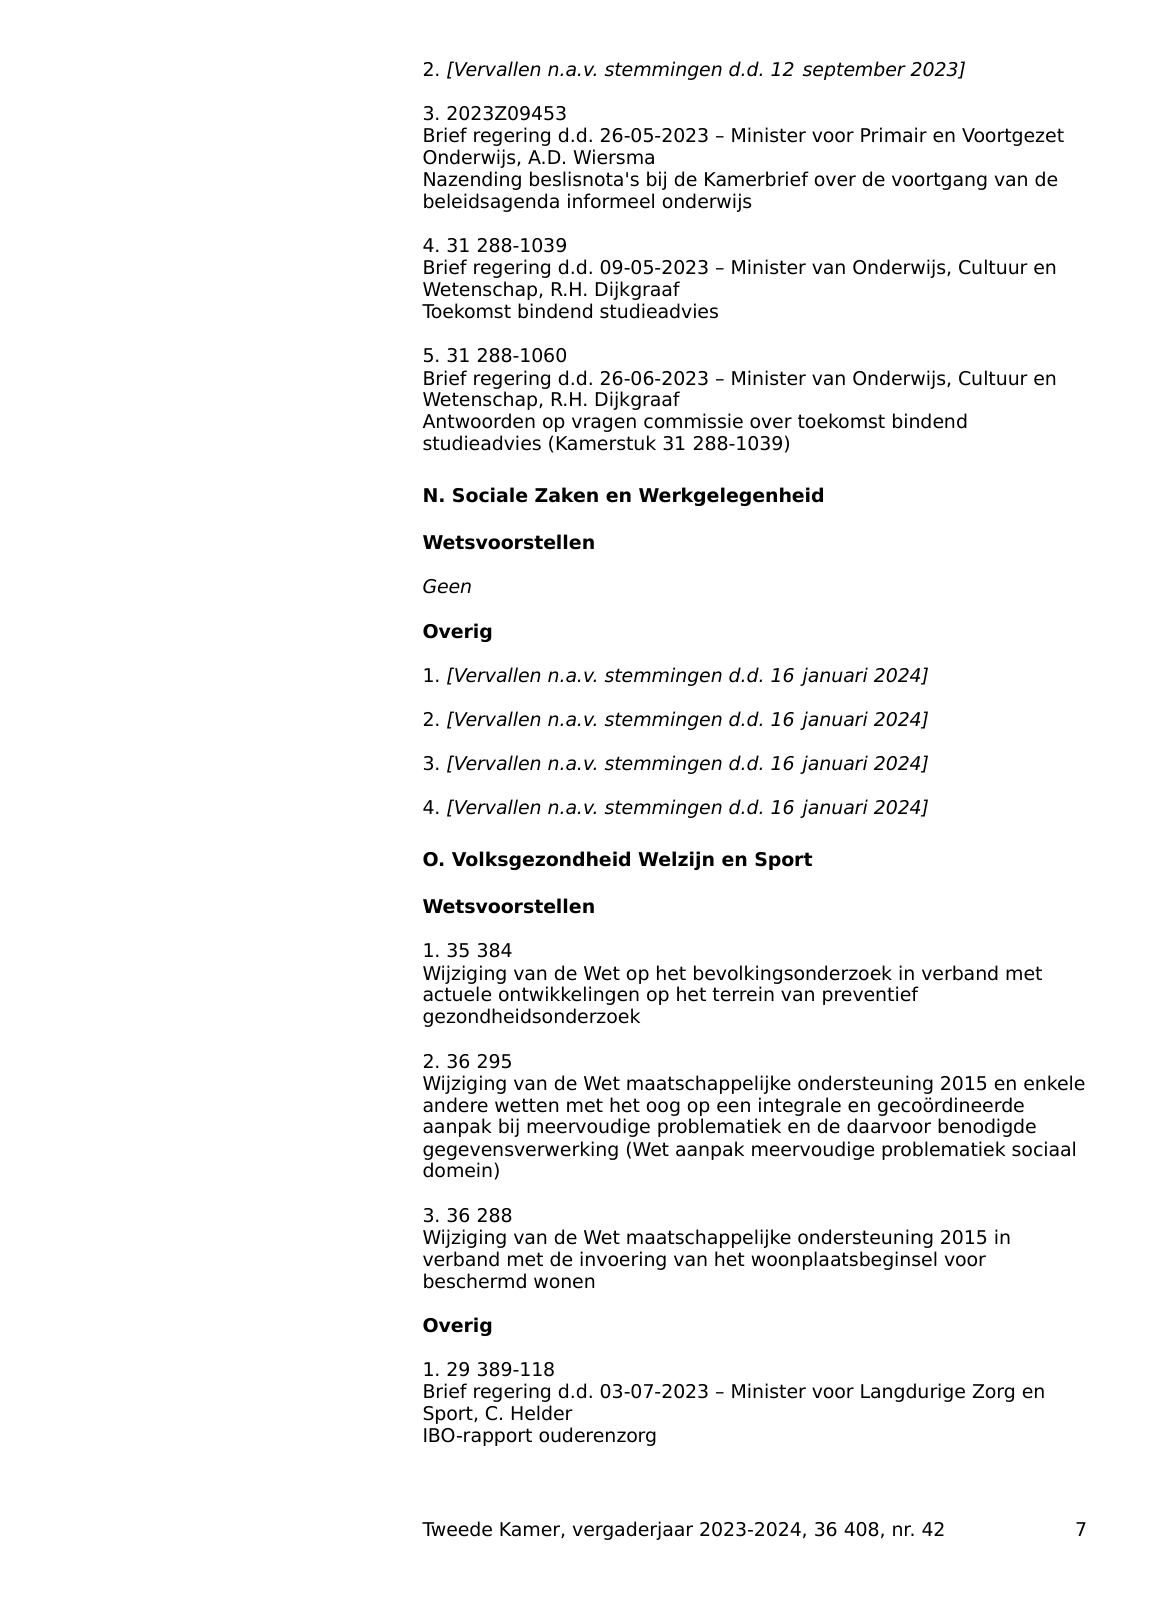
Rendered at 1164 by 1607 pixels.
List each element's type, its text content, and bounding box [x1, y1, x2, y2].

subtitle Wetsvoorstellen [422, 532, 1087, 554]
text Wijziging van de Wet op het bevolkingsonderzoek in verband met actuele ontwikkelingen op het terrein van preventief gezondheidsonderzoek [422, 962, 1087, 1028]
text Wijziging van de Wet maatschappelijke ondersteuning 2015 en enkele andere wetten met het oog op een integrale en gecoördineerde aanpak bij meervoudige problematiek en de daarvoor benodigde gegevensverwerking (Wet aanpak meervoudige problematiek sociaal domein) [422, 1072, 1087, 1182]
text 4. [Vervallen n.a.v. stemmingen d.d. 16 januari 2024] [422, 797, 1087, 819]
text Toekomst bindend studieadvies [422, 301, 1087, 323]
text Nazending beslisnota's bij de Kamerbrief over de voortgang van de beleidsagenda informeel onderwijs [422, 169, 1087, 213]
text Brief regering d.d. 26-05-2023 – Minister voor Primair en Voortgezet Onderwijs, A.D. Wiersma [422, 125, 1087, 169]
text Brief regering d.d. 09-05-2023 – Minister van Onderwijs, Cultuur en Wetenschap, R.H. Dijkgraaf [422, 257, 1087, 301]
subtitle Overig [422, 1315, 1087, 1337]
text 1. [Vervallen n.a.v. stemmingen d.d. 16 januari 2024] [422, 665, 1087, 687]
subtitle N. Sociale Zaken en Werkgelegenheid [422, 485, 1087, 507]
text 2. [Vervallen n.a.v. stemmingen d.d. 16 januari 2024] [422, 709, 1087, 731]
text Brief regering d.d. 26-06-2023 – Minister van Onderwijs, Cultuur en Wetenschap, R.H. Dijkgraaf [422, 367, 1087, 411]
text 2. 36 295 [422, 1051, 1087, 1072]
text 4. 31 288-1039 [422, 235, 1087, 257]
text Antwoorden op vragen commissie over toekomst bindend studieadvies (Kamerstuk 31 288-1039) [422, 411, 1087, 455]
text 5. 31 288-1060 [422, 345, 1087, 367]
text Brief regering d.d. 03-07-2023 – Minister voor Langdurige Zorg en Sport, C. Helder [422, 1381, 1087, 1425]
subtitle Overig [422, 621, 1087, 643]
subtitle Wetsvoorstellen [422, 896, 1087, 918]
subtitle O. Volksgezondheid Welzijn en Sport [422, 849, 1087, 871]
text Wijziging van de Wet maatschappelijke ondersteuning 2015 in verband met de invoering van het woonplaatsbeginsel voor beschermd wonen [422, 1227, 1087, 1292]
text 3. [Vervallen n.a.v. stemmingen d.d. 16 januari 2024] [422, 753, 1087, 775]
subtitle Geen [422, 576, 1087, 598]
text 2. [Vervallen n.a.v. stemmingen d.d. 12 september 2023] [422, 59, 1087, 81]
text 1. 35 384 [422, 940, 1087, 962]
text 3. 36 288 [422, 1204, 1087, 1227]
text 1. 29 389-118 [422, 1359, 1087, 1381]
text 3. 2023Z09453 [422, 103, 1087, 125]
text IBO-rapport ouderenzorg [422, 1425, 1087, 1447]
